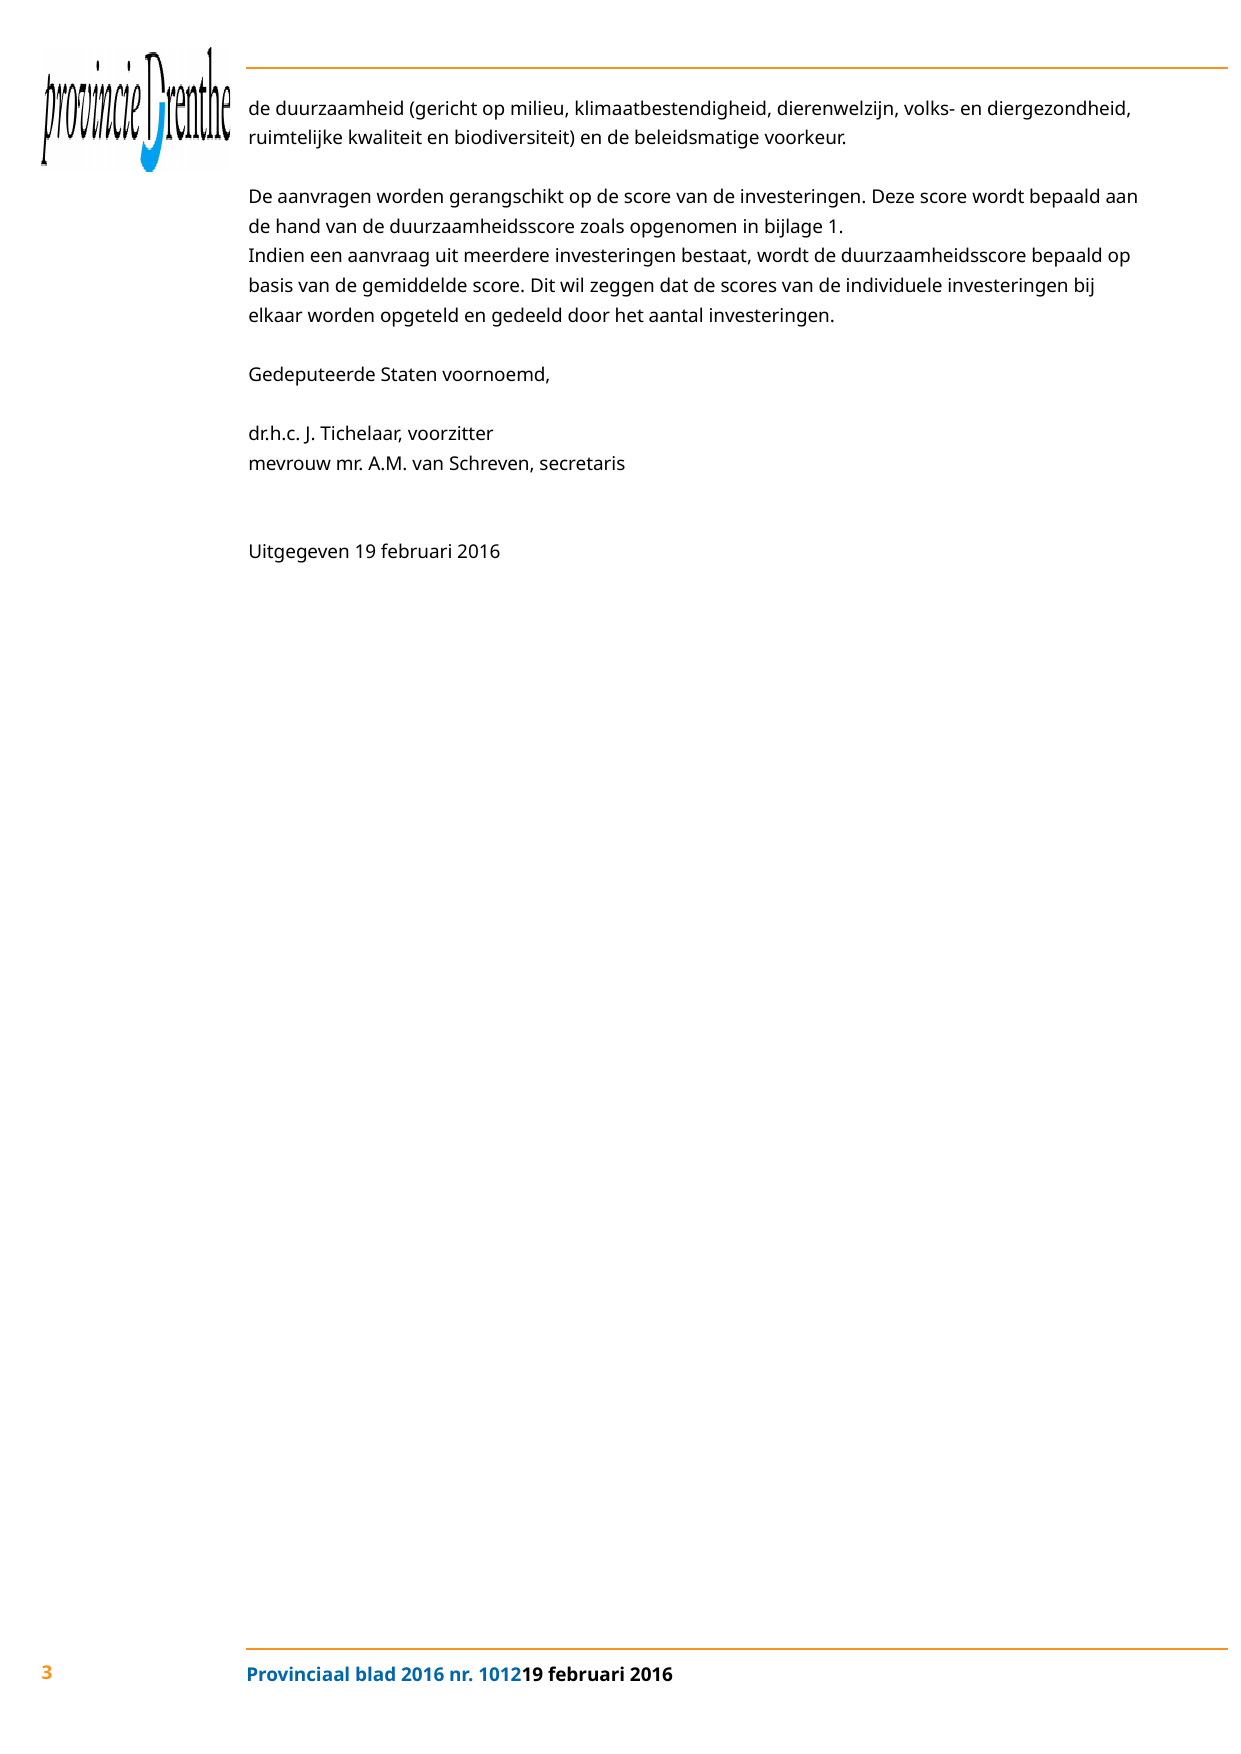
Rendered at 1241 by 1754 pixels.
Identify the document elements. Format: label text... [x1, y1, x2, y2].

text dr.h.c. J. Tichelaar, voorzitter [248, 420, 1152, 446]
picture [41, 47, 231, 172]
text Uitgegeven 19 februari 2016 [248, 538, 1152, 564]
text Indien een aanvraag uit meerdere investeringen bestaat, wordt de duurzaamheidsscore bepaald op basis van de gemiddelde score. Dit wil zeggen dat de scores van de individuele investeringen bij elkaar worden opgeteld en gedeeld door het aantal investeringen. [248, 243, 1152, 328]
text de duurzaamheid (gericht op milieu, klimaatbestendigheid, dierenwelzijn, volks- en diergezondheid, ruimtelijke kwaliteit en biodiversiteit) en de beleidsmatige voorkeur. [248, 95, 1152, 150]
text De aanvragen worden gerangschikt op de score van de investeringen. Deze score wordt bepaald aan de hand van de duurzaamheidsscore zoals opgenomen in bijlage 1. [248, 183, 1152, 239]
text mevrouw mr. A.M. van Schreven, secretaris [248, 450, 1152, 476]
text Gedeputeerde Staten voornoemd, [248, 361, 1152, 387]
